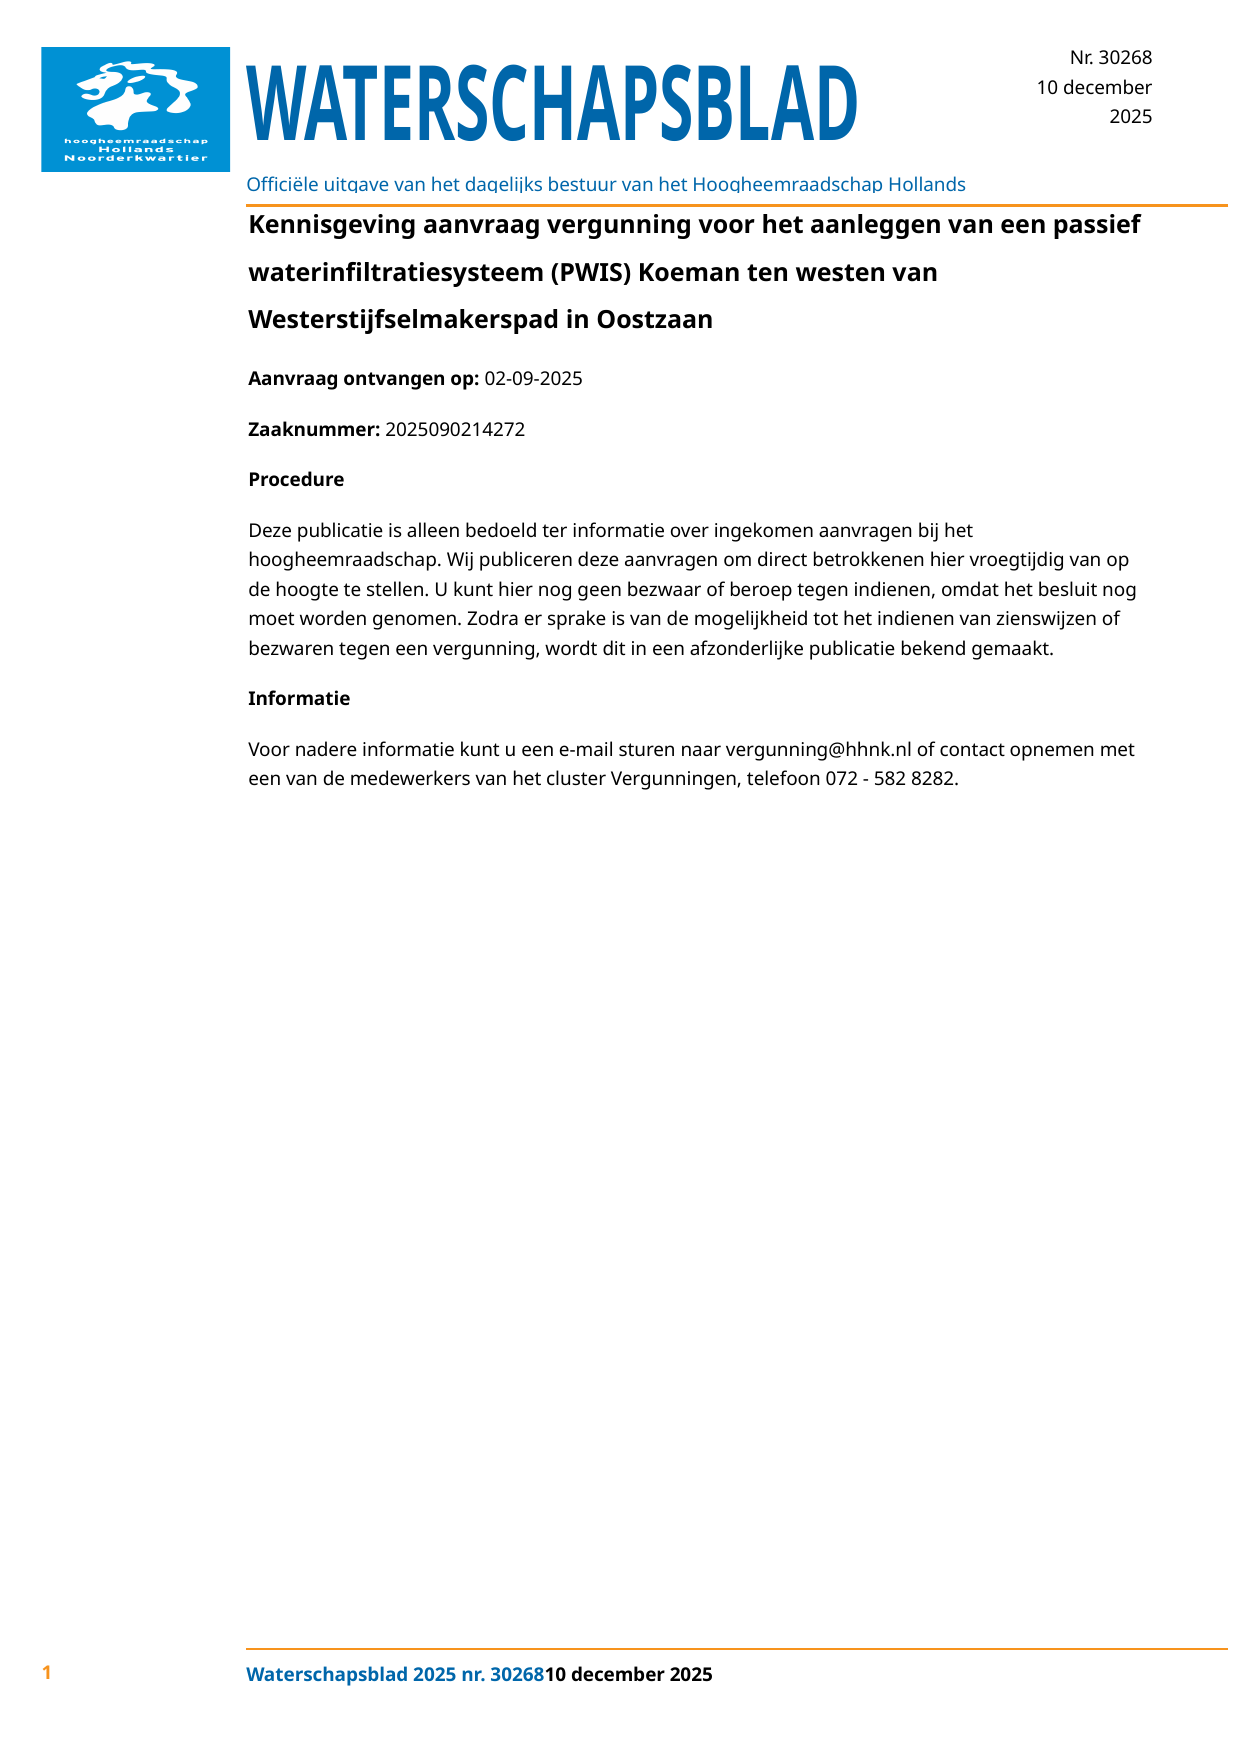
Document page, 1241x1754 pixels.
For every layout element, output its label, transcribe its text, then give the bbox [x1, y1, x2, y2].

text Procedure [248, 466, 1152, 492]
picture [78, 64, 122, 99]
text Aanvraag ontvangen op: 02-09-2025 [248, 366, 1152, 391]
text Informatie [248, 686, 1152, 711]
picture [129, 76, 144, 82]
text Deze publicatie is alleen bedoeld ter informatie over ingekomen aanvragen bij het hoogheemraadschap. Wij publiceren deze aanvragen om direct betrokkenen hier vroegtijdig van op de hoogte te stellen. U kunt hier nog geen bezwaar of beroep tegen indienen, omdat het besluit nog moet worden genomen. Zodra er sprake is van de mogelijkheid tot het indienen van zienswijzen of bezwaren tegen een vergunning, wordt dit in een afzonderlijke publicatie bekend gemaakt. [248, 517, 1152, 661]
text Voor nadere informatie kunt u een e-mail sturen naar vergunning@hhnk.nl of contact opnemen met een van de medewerkers van het cluster Vergunningen, telefoon 072 - 582 8282. [248, 736, 1152, 791]
text Kennisgeving aanvraag vergunning voor het aanleggen van een passief waterinfiltratiesysteem (PWIS) Koeman ten westen van Westerstijfselmakerspad in Oostzaan [248, 207, 1152, 336]
picture [88, 87, 157, 130]
picture [118, 62, 197, 112]
text Zaaknummer: 2025090214272 [248, 416, 1152, 442]
